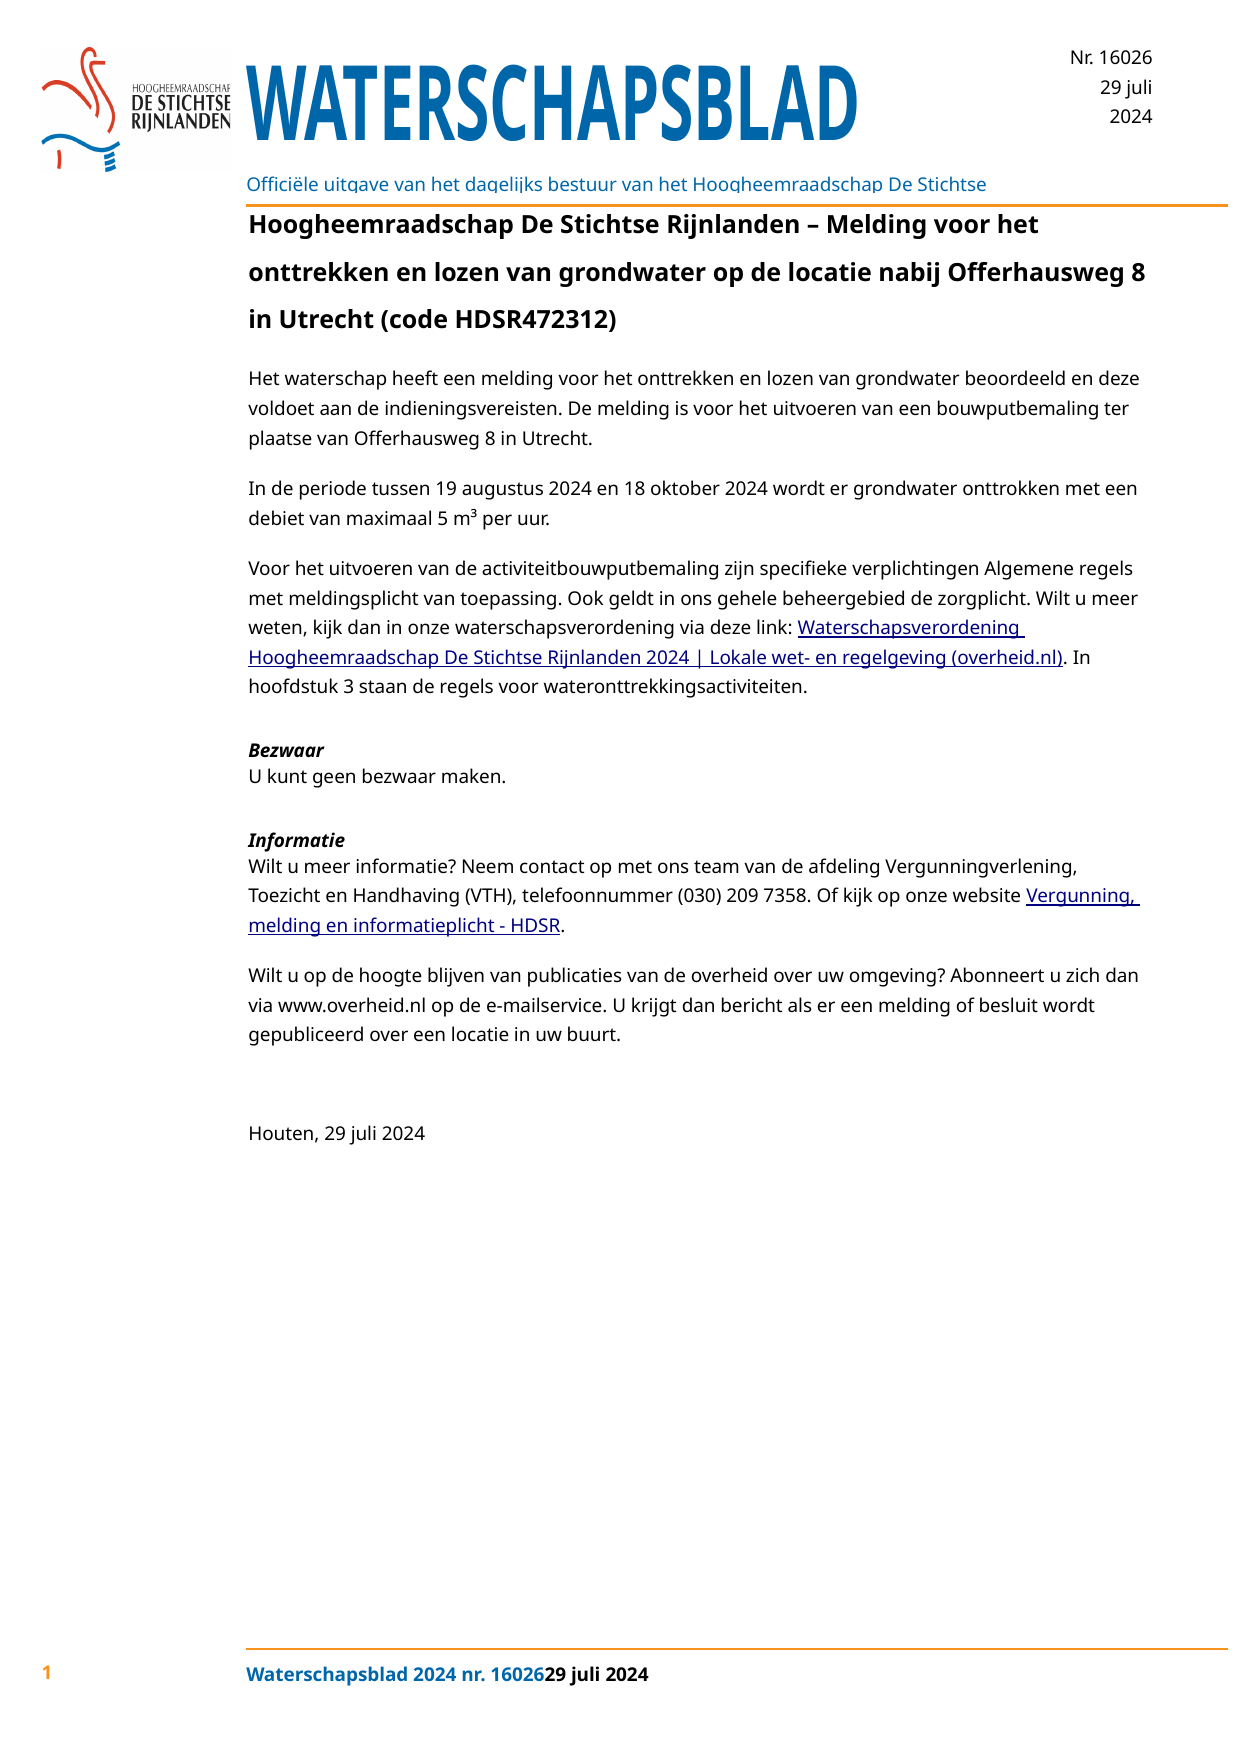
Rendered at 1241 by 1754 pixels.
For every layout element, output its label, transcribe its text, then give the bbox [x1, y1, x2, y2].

text Hoogheemraadschap De Stichtse Rijnlanden – Melding voor het onttrekken en lozen van grondwater op de locatie nabij Offerhausweg 8 in Utrecht (code HDSR472312) [248, 207, 1152, 336]
picture [41, 47, 231, 172]
text Wilt u meer informatie? Neem contact op met ons team van de afdeling Vergunningverlening, Toezicht en Handhaving (VTH), telefoonnummer (030) 209 7358. Of kijk op onze website Vergunning, melding en informatieplicht - HDSR. [248, 853, 1152, 938]
text Voor het uitvoeren van de activiteitbouwputbemaling zijn specifieke verplichtingen Algemene regels met meldingsplicht van toepassing. Ook geldt in ons gehele beheergebied de zorgplicht. Wilt u meer weten, kijk dan in onze waterschapsverordening via deze link: Waterschapsverordening Hoogheemraadschap De Stichtse Rijnlanden 2024 | Lokale wet- en regelgeving (overheid.nl). In hoofdstuk 3 staan de regels voor wateronttrekkingsactiviteiten. [248, 555, 1152, 699]
text Houten, 29 juli 2024 [248, 1120, 1152, 1146]
text Bezwaar [248, 737, 1152, 763]
text Wilt u op de hoogte blijven van publicaties van de overheid over uw omgeving? Abonneert u zich dan via www.overheid.nl op de e-mailservice. U krijgt dan bericht als er een melding of besluit wordt gepubliceerd over een locatie in uw buurt. [248, 962, 1152, 1047]
text Het waterschap heeft een melding voor het onttrekken en lozen van grondwater beoordeeld en deze voldoet aan de indieningsvereisten. De melding is voor het uitvoeren van een bouwputbemaling ter plaatse van Offerhausweg 8 in Utrecht. [248, 366, 1152, 450]
text In de periode tussen 19 augustus 2024 en 18 oktober 2024 wordt er grondwater onttrokken met een debiet van maximaal 5 m³ per uur. [248, 475, 1152, 530]
text U kunt geen bezwaar maken. [248, 763, 1152, 789]
text Informatie [248, 827, 1152, 853]
